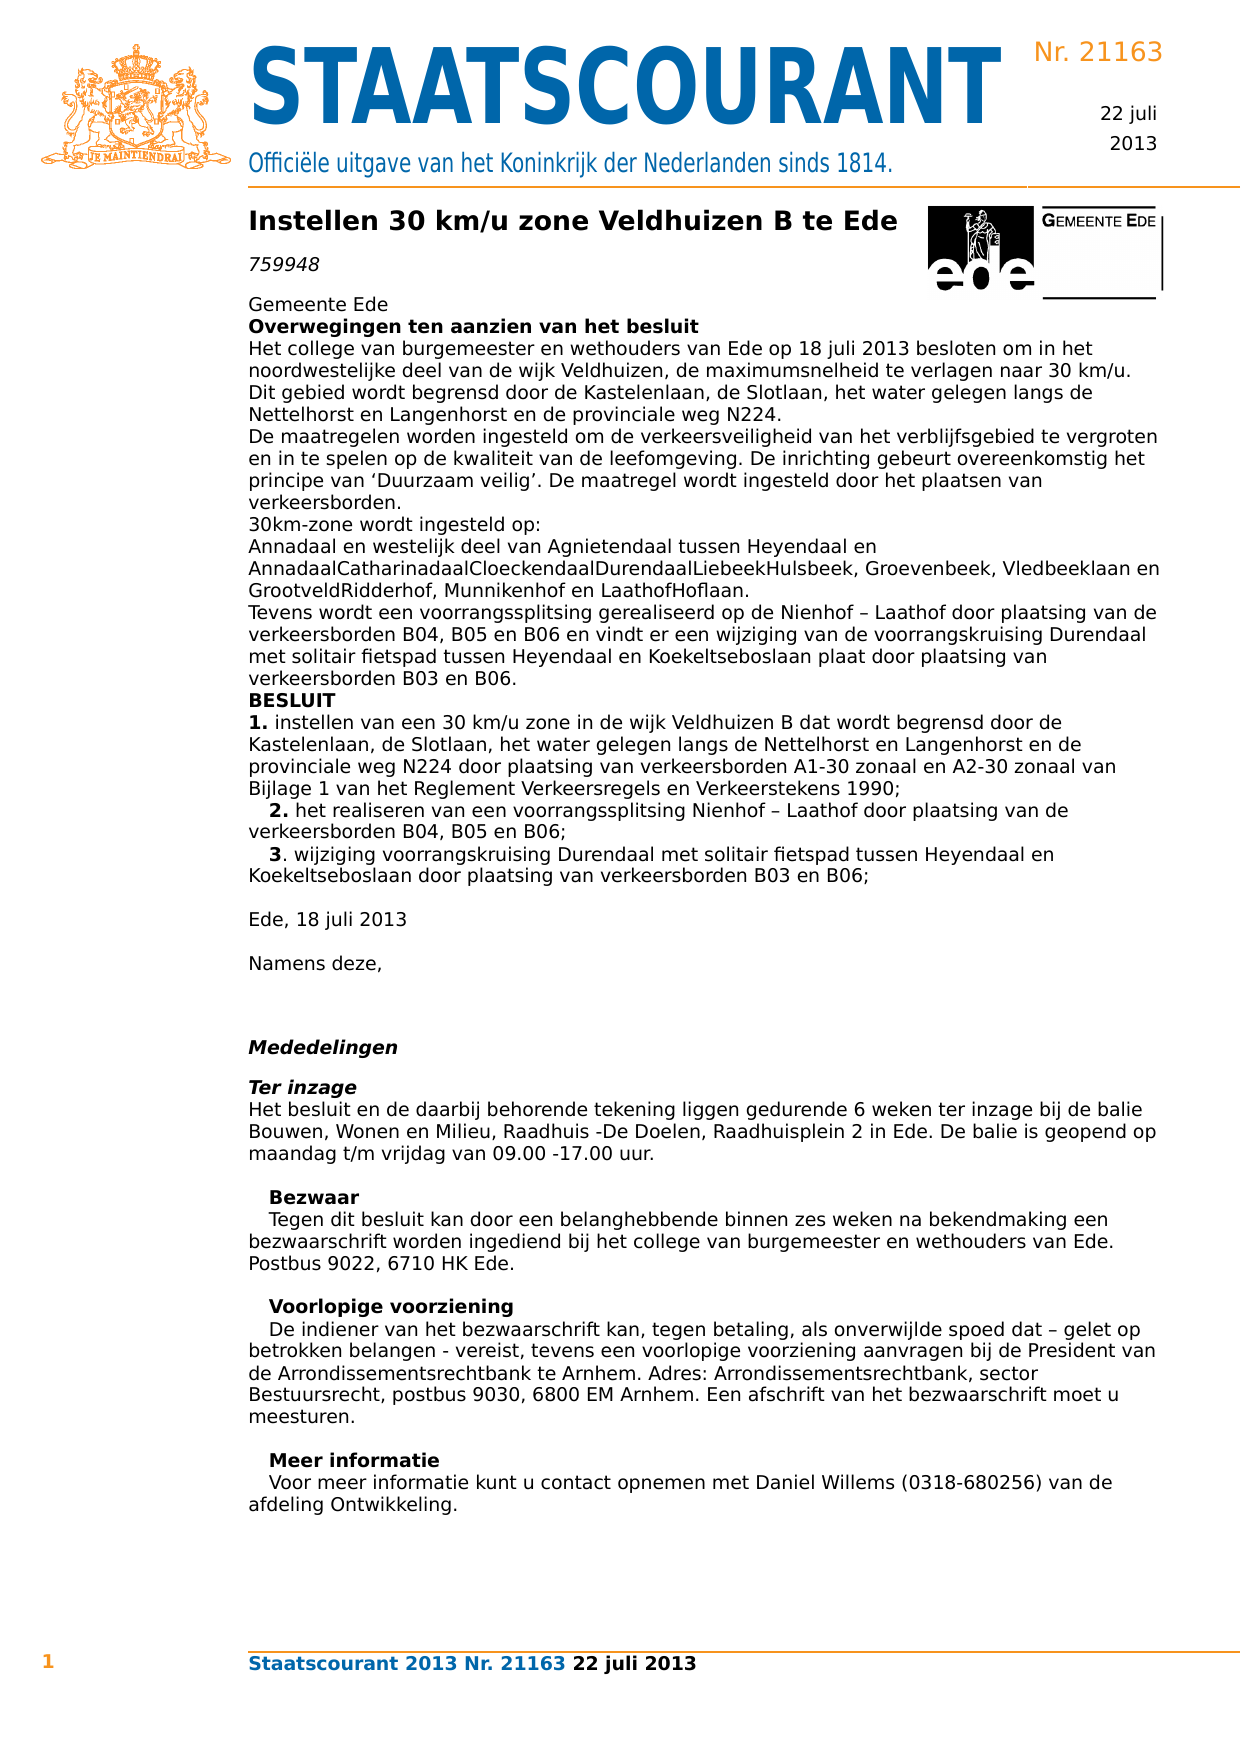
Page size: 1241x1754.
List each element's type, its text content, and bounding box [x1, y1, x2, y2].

text Voor meer informatie kunt u contact opnemen met Daniel Willems (0318-680256) van de afdeling Ontwikkeling. [248, 1472, 1163, 1516]
picture [41, 44, 231, 169]
text 3. wijziging voorrangskruising Durendaal met solitair fietspad tussen Heyendaal en Koekeltseboslaan door plaatsing van verkeersborden B03 en B06; [248, 843, 1163, 887]
subtitle Overwegingen ten aanzien van het besluit [248, 316, 1163, 338]
text 759948 [248, 254, 927, 276]
subtitle Ter inzage [248, 1077, 1163, 1099]
text De maatregelen worden ingesteld om de verkeersveiligheid van het verblijfsgebied te vergroten en in te spelen op de kwaliteit van de leefomgeving. De inrichting gebeurt overeenkomstig het principe van ‘Duurzaam veilig’. De maatregel wordt ingesteld door het plaatsen van verkeersborden. [248, 426, 1163, 514]
subtitle Mededelingen [248, 1037, 1163, 1059]
text Het college van burgemeester en wethouders van Ede op 18 juli 2013 besloten om in het noordwestelijke deel van de wijk Veldhuizen, de maximumsnelheid te verlagen naar 30 km/u. Dit gebied wordt begrensd door de Kastelenlaan, de Slotlaan, het water gelegen langs de Nettelhorst en Langenhorst en de provinciale weg N224. [248, 338, 1163, 426]
text 1. instellen van een 30 km/u zone in de wijk Veldhuizen B dat wordt begrensd door de Kastelenlaan, de Slotlaan, het water gelegen langs de Nettelhorst en Langenhorst en de provinciale weg N224 door plaatsing van verkeersborden A1-30 zonaal en A2-30 zonaal van Bijlage 1 van het Reglement Verkeersregels en Verkeerstekens 1990; [248, 712, 1163, 799]
text Tevens wordt een voorrangssplitsing gerealiseerd op de Nienhof – Laathof door plaatsing van de verkeersborden B04, B05 en B06 en vindt er een wijziging van de voorrangskruising Durendaal met solitair fietspad tussen Heyendaal en Koekeltseboslaan plaat door plaatsing van verkeersborden B03 en B06. [248, 602, 1163, 689]
text Bezwaar [248, 1187, 1163, 1208]
text Namens deze, [248, 953, 1163, 975]
text De indiener van het bezwaarschrift kan, tegen betaling, als onverwijlde spoed dat – gelet op betrokken belangen - vereist, tevens een voorlopige voorziening aanvragen bij de President van de Arrondissementsrechtbank te Arnhem. Adres: Arrondissementsrechtbank, sector Bestuursrecht, postbus 9030, 6800 EM Arnhem. Een afschrift van het bezwaarschrift moet u meesturen. [248, 1318, 1163, 1428]
text Tegen dit besluit kan door een belanghebbende binnen zes weken na bekendmaking een bezwaarschrift worden ingediend bij het college van burgemeester en wethouders van Ede. Postbus 9022, 6710 HK Ede. [248, 1208, 1163, 1274]
text Voorlopige voorziening [248, 1296, 1163, 1318]
text Ede, 18 juli 2013 [248, 909, 1163, 931]
text 2. het realiseren van een voorrangssplitsing Nienhof – Laathof door plaatsing van de verkeersborden B04, B05 en B06; [248, 799, 1163, 843]
picture [927, 205, 1164, 300]
text Gemeente Ede [248, 294, 1163, 316]
text Het besluit en de daarbij behorende tekening liggen gedurende 6 weken ter inzage bij de balie Bouwen, Wonen en Milieu, Raadhuis -De Doelen, Raadhuisplein 2 in Ede. De balie is geopend op maandag t/m vrijdag van 09.00 -17.00 uur. [248, 1099, 1163, 1164]
text Annadaal en westelijk deel van Agnietendaal tussen Heyendaal en AnnadaalCatharinadaalCloeckendaalDurendaalLiebeekHulsbeek, Groevenbeek, Vledbeeklaan en GrootveldRidderhof, Munnikenhof en LaathofHoflaan. [248, 536, 1163, 602]
subtitle Instellen 30 km/u zone Veldhuizen B te Ede [248, 206, 927, 237]
text 30km-zone wordt ingesteld op: [248, 514, 1163, 536]
text BESLUIT [248, 689, 1163, 712]
text Meer informatie [248, 1450, 1163, 1472]
